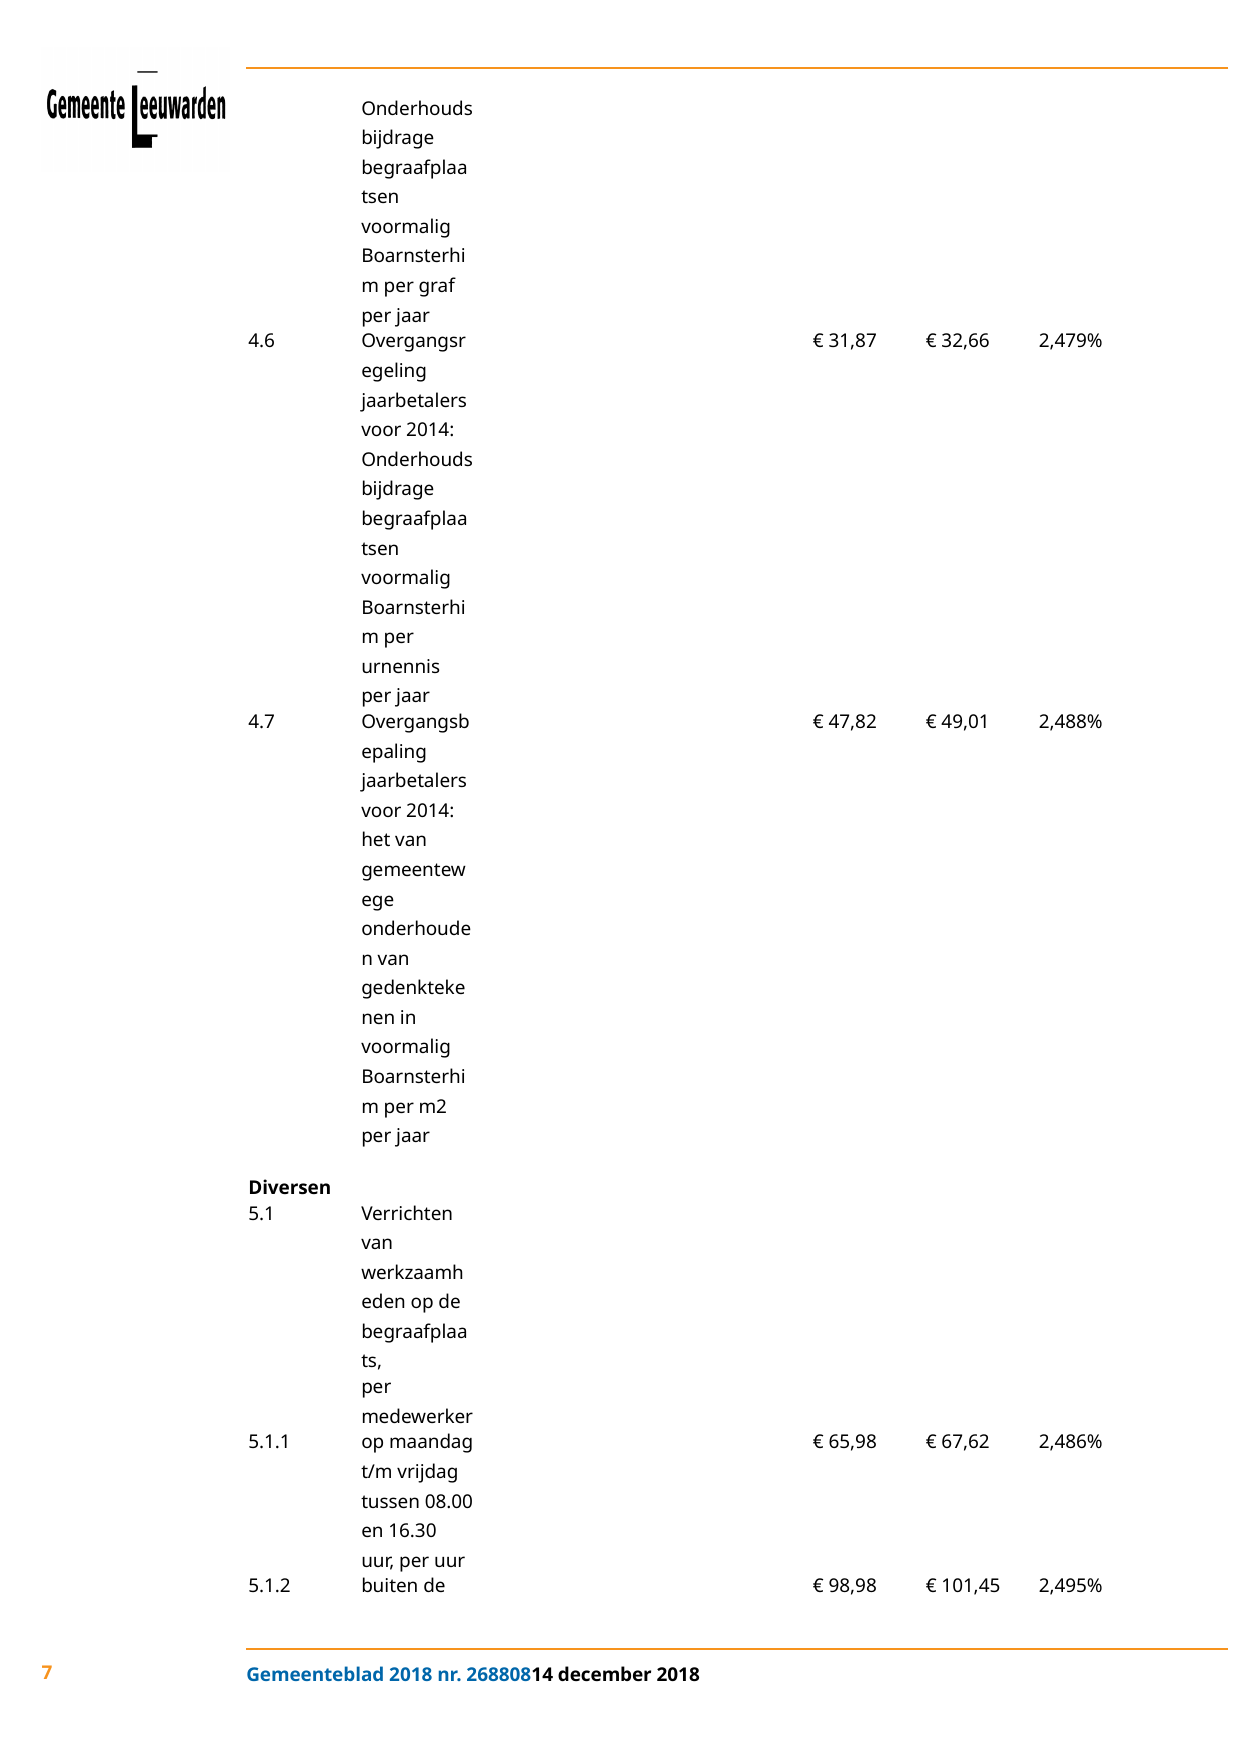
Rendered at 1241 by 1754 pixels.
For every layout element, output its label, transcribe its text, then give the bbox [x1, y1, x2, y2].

table_cell [474, 708, 587, 1148]
table_cell 2,479% [1039, 328, 1152, 708]
table_cell € 67,62 [926, 1429, 1038, 1573]
table_cell [587, 708, 700, 1148]
table_cell 4.7 [248, 708, 361, 1148]
table_cell [587, 1373, 700, 1429]
table_cell 4.6 [248, 328, 361, 708]
table_cell buiten de [361, 1573, 474, 1598]
picture [41, 47, 231, 172]
table_cell [700, 1174, 813, 1200]
table_cell € 49,01 [926, 708, 1038, 1148]
table_cell [474, 1429, 587, 1573]
table_cell [700, 1373, 813, 1429]
table_cell € 65,98 [813, 1429, 926, 1573]
table_cell 2,488% [1039, 708, 1152, 1148]
table_cell [813, 1373, 926, 1429]
table_cell [248, 1373, 361, 1429]
table_cell [700, 1200, 813, 1373]
table_cell [587, 1148, 700, 1174]
table_cell [587, 95, 700, 328]
table_cell [700, 1429, 813, 1573]
table_cell [248, 95, 361, 328]
table_cell [700, 1148, 813, 1174]
table_cell [700, 95, 813, 328]
table_cell [926, 1200, 1038, 1373]
table_cell 2,495% [1039, 1573, 1152, 1598]
table_cell [474, 1174, 587, 1200]
table_cell [1039, 95, 1152, 328]
table_cell [700, 1573, 813, 1598]
table_cell [813, 1148, 926, 1174]
table_cell Diversen [248, 1174, 361, 1200]
table_cell Onderhoudsbijdrage begraafplaatsen voormalig Boarnsterhim per graf per jaar [361, 95, 474, 328]
table_cell [587, 1174, 700, 1200]
table_cell Verrichten van werkzaamheden op de begraafplaats, [361, 1200, 474, 1373]
table_cell [361, 1174, 474, 1200]
table_cell per medewerker [361, 1373, 474, 1429]
table_cell [248, 1148, 361, 1174]
table_cell € 101,45 [926, 1573, 1038, 1598]
table_cell [474, 95, 587, 328]
table_cell 2,486% [1039, 1429, 1152, 1573]
table_cell [587, 1573, 700, 1598]
table_cell [813, 1200, 926, 1373]
table_cell [361, 1148, 474, 1174]
table_cell € 32,66 [926, 328, 1038, 708]
table_cell [1039, 1148, 1152, 1174]
table_cell [587, 1200, 700, 1373]
table_cell [474, 328, 587, 708]
table_cell Overgangsregeling jaarbetalers voor 2014: Onderhoudsbijdrage begraafplaatsen voormalig Boarnsterhim per urnennis per jaar [361, 328, 474, 708]
table_cell Overgangsbepaling jaarbetalers voor 2014: het van gemeentewege onderhouden van gedenktekenen in voormalig Boarnsterhim per m2 per jaar [361, 708, 474, 1148]
table_cell [587, 1429, 700, 1573]
table_cell [474, 1373, 587, 1429]
table_cell op maandag t/m vrijdag tussen 08.00 en 16.30 uur, per uur [361, 1429, 474, 1573]
table_cell € 47,82 [813, 708, 926, 1148]
table_cell [1039, 1373, 1152, 1429]
table_cell [1039, 1200, 1152, 1373]
table_cell 5.1.1 [248, 1429, 361, 1573]
table_cell [700, 328, 813, 708]
table_cell [926, 95, 1038, 328]
table_cell € 98,98 [813, 1573, 926, 1598]
table_cell [587, 328, 700, 708]
table_cell [813, 95, 926, 328]
table_cell [926, 1148, 1038, 1174]
table_cell 5.1.2 [248, 1573, 361, 1598]
table_cell 5.1 [248, 1200, 361, 1373]
table_cell € 31,87 [813, 328, 926, 708]
table_cell [700, 708, 813, 1148]
table_cell [926, 1373, 1038, 1429]
table_cell [474, 1148, 587, 1174]
table_cell [474, 1573, 587, 1598]
table_cell [474, 1200, 587, 1373]
